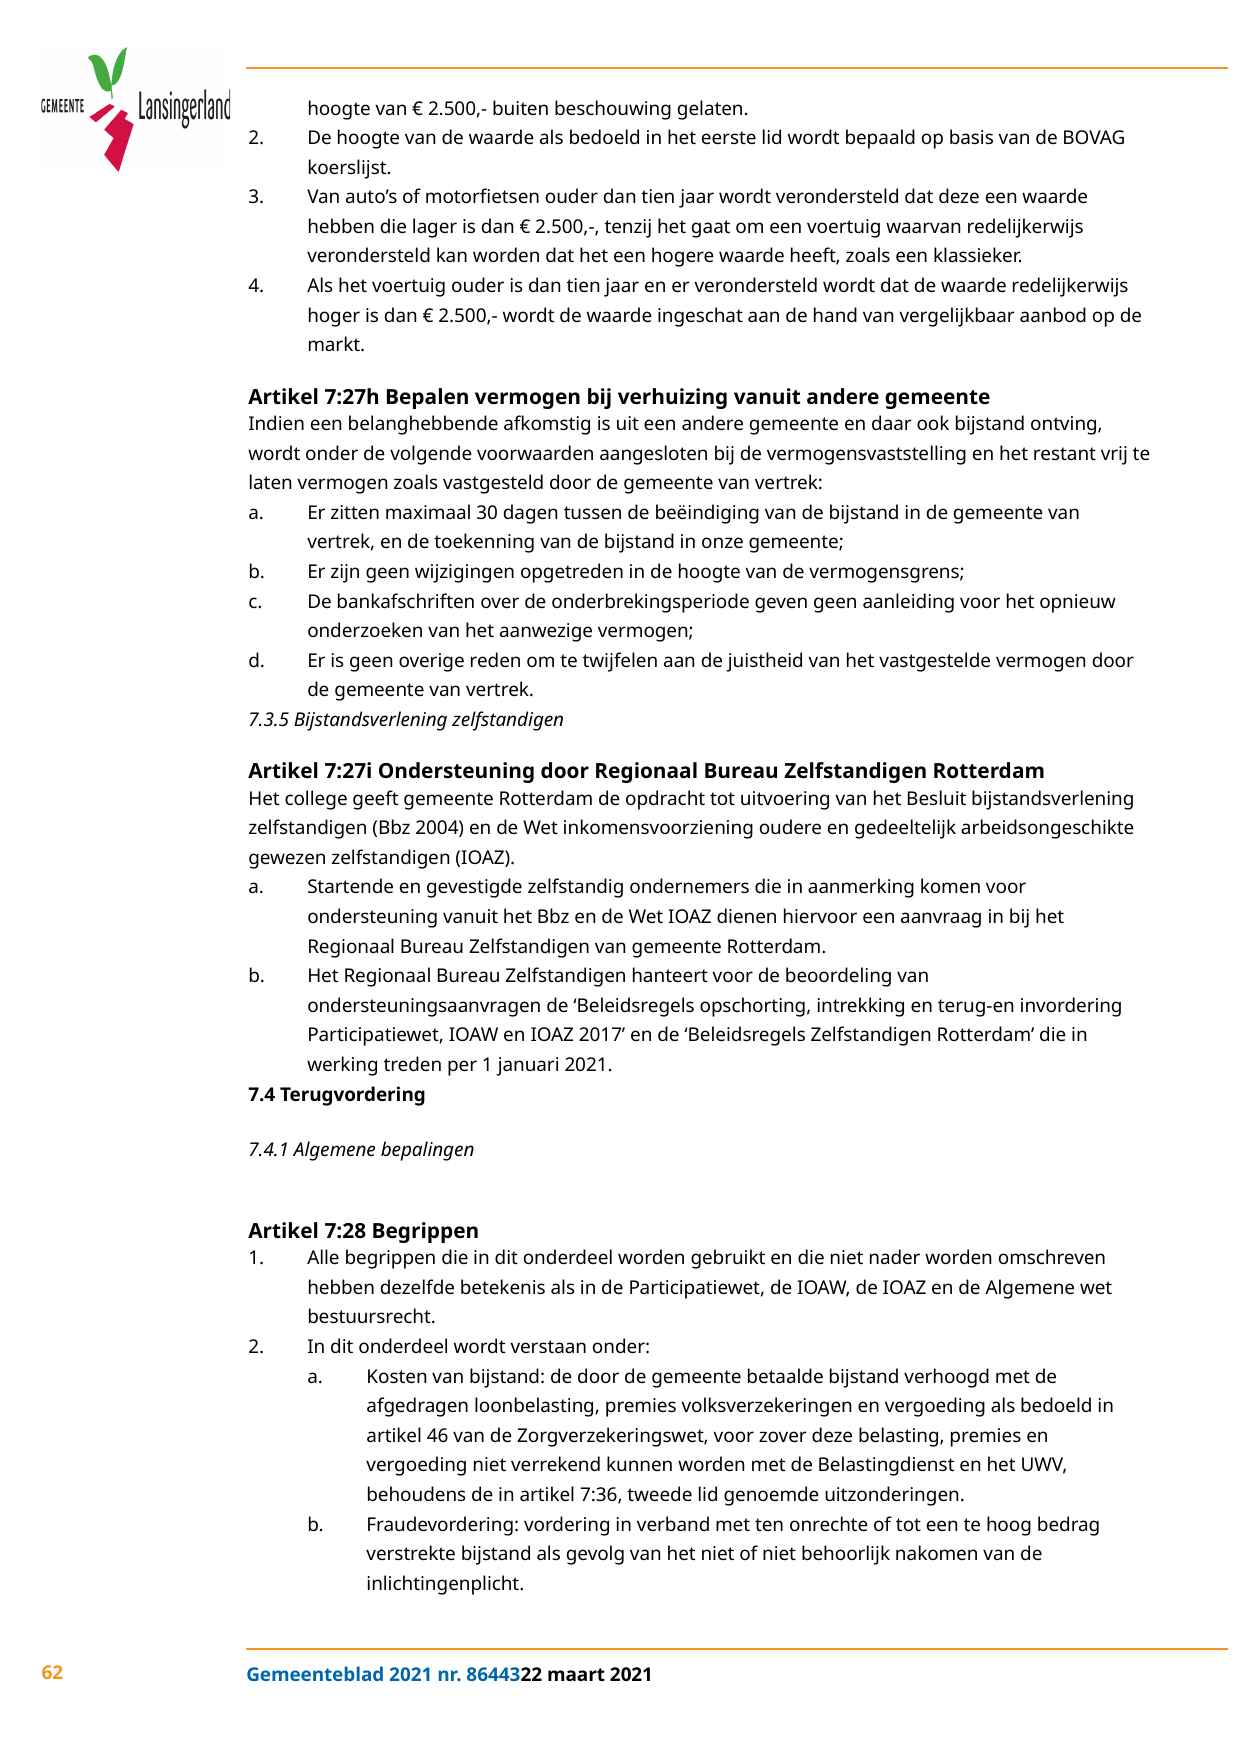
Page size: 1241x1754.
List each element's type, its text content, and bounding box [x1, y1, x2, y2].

text Artikel 7:28 Begrippen [248, 1216, 1152, 1244]
text Artikel 7:27h Bepalen vermogen bij verhuizing vanuit andere gemeente [248, 382, 1152, 410]
list De hoogte van de waarde als bedoeld in het eerste lid wordt bepaald op basis van de BOVAG koerslijst. [248, 124, 1152, 180]
list Er zijn geen wijzigingen opgetreden in de hoogte van de vermogensgrens; [248, 558, 1152, 584]
text Indien een belanghebbende afkomstig is uit een andere gemeente en daar ook bijstand ontving, wordt onder de volgende voorwaarden aangesloten bij de vermogensvaststelling en het restant vrij te laten vermogen zoals vastgesteld door de gemeente van vertrek: [248, 410, 1152, 495]
list hoogte van € 2.500,- buiten beschouwing gelaten. [248, 95, 1152, 121]
list Het Regionaal Bureau Zelfstandigen hanteert voor de beoordeling van ondersteuningsaanvragen de ‘Beleidsregels opschorting, intrekking en terug-en invordering Participatiewet, IOAW en IOAZ 2017’ en de ‘Beleidsregels Zelfstandigen Rotterdam’ die in werking treden per 1 januari 2021. [248, 962, 1152, 1077]
text 7.4 Terugvordering [248, 1081, 1152, 1107]
picture [41, 47, 231, 172]
list In dit onderdeel wordt verstaan onder: [248, 1333, 1152, 1359]
list Er is geen overige reden om te twijfelen aan de juistheid van het vastgestelde vermogen door de gemeente van vertrek. [248, 647, 1152, 702]
text Het college geeft gemeente Rotterdam de opdracht tot uitvoering van het Besluit bijstandsverlening zelfstandigen (Bbz 2004) en de Wet inkomensvoorziening oudere en gedeeltelijk arbeidsongeschikte gewezen zelfstandigen (IOAZ). [248, 785, 1152, 870]
list Als het voertuig ouder is dan tien jaar en er verondersteld wordt dat de waarde redelijkerwijs hoger is dan € 2.500,- wordt de waarde ingeschat aan de hand van vergelijkbaar aanbod op de markt. [248, 272, 1152, 357]
list De bankafschriften over de onderbrekingsperiode geven geen aanleiding voor het opnieuw onderzoeken van het aanwezige vermogen; [248, 588, 1152, 643]
list Van auto’s of motorfietsen ouder dan tien jaar wordt verondersteld dat deze een waarde hebben die lager is dan € 2.500,-, tenzij het gaat om een voertuig waarvan redelijkerwijs verondersteld kan worden dat het een hogere waarde heeft, zoals een klassieker. [248, 183, 1152, 268]
list Kosten van bijstand: de door de gemeente betaalde bijstand verhoogd met de afgedragen loonbelasting, premies volksverzekeringen en vergoeding als bedoeld in artikel 46 van de Zorgverzekeringswet, voor zover deze belasting, premies en vergoeding niet verrekend kunnen worden met de Belastingdienst en het UWV, behoudens de in artikel 7:36, tweede lid genoemde uitzonderingen. [307, 1363, 1152, 1507]
list Alle begrippen die in dit onderdeel worden gebruikt en die niet nader worden omschreven hebben dezelfde betekenis als in de Participatiewet, de IOAW, de IOAZ en de Algemene wet bestuursrecht. [248, 1244, 1152, 1329]
list Fraudevordering: vordering in verband met ten onrechte of tot een te hoog bedrag verstrekte bijstand als gevolg van het niet of niet behoorlijk nakomen van de inlichtingenplicht. [307, 1511, 1152, 1596]
text 7.4.1 Algemene bepalingen [248, 1136, 1152, 1162]
text 7.3.5 Bijstandsverlening zelfstandigen [248, 706, 1152, 732]
text Artikel 7:27i Ondersteuning door Regionaal Bureau Zelfstandigen Rotterdam [248, 757, 1152, 785]
list Er zitten maximaal 30 dagen tussen de beëindiging van de bijstand in de gemeente van vertrek, en de toekenning van de bijstand in onze gemeente; [248, 499, 1152, 554]
list Startende en gevestigde zelfstandig ondernemers die in aanmerking komen voor ondersteuning vanuit het Bbz en de Wet IOAZ dienen hiervoor een aanvraag in bij het Regionaal Bureau Zelfstandigen van gemeente Rotterdam. [248, 874, 1152, 959]
